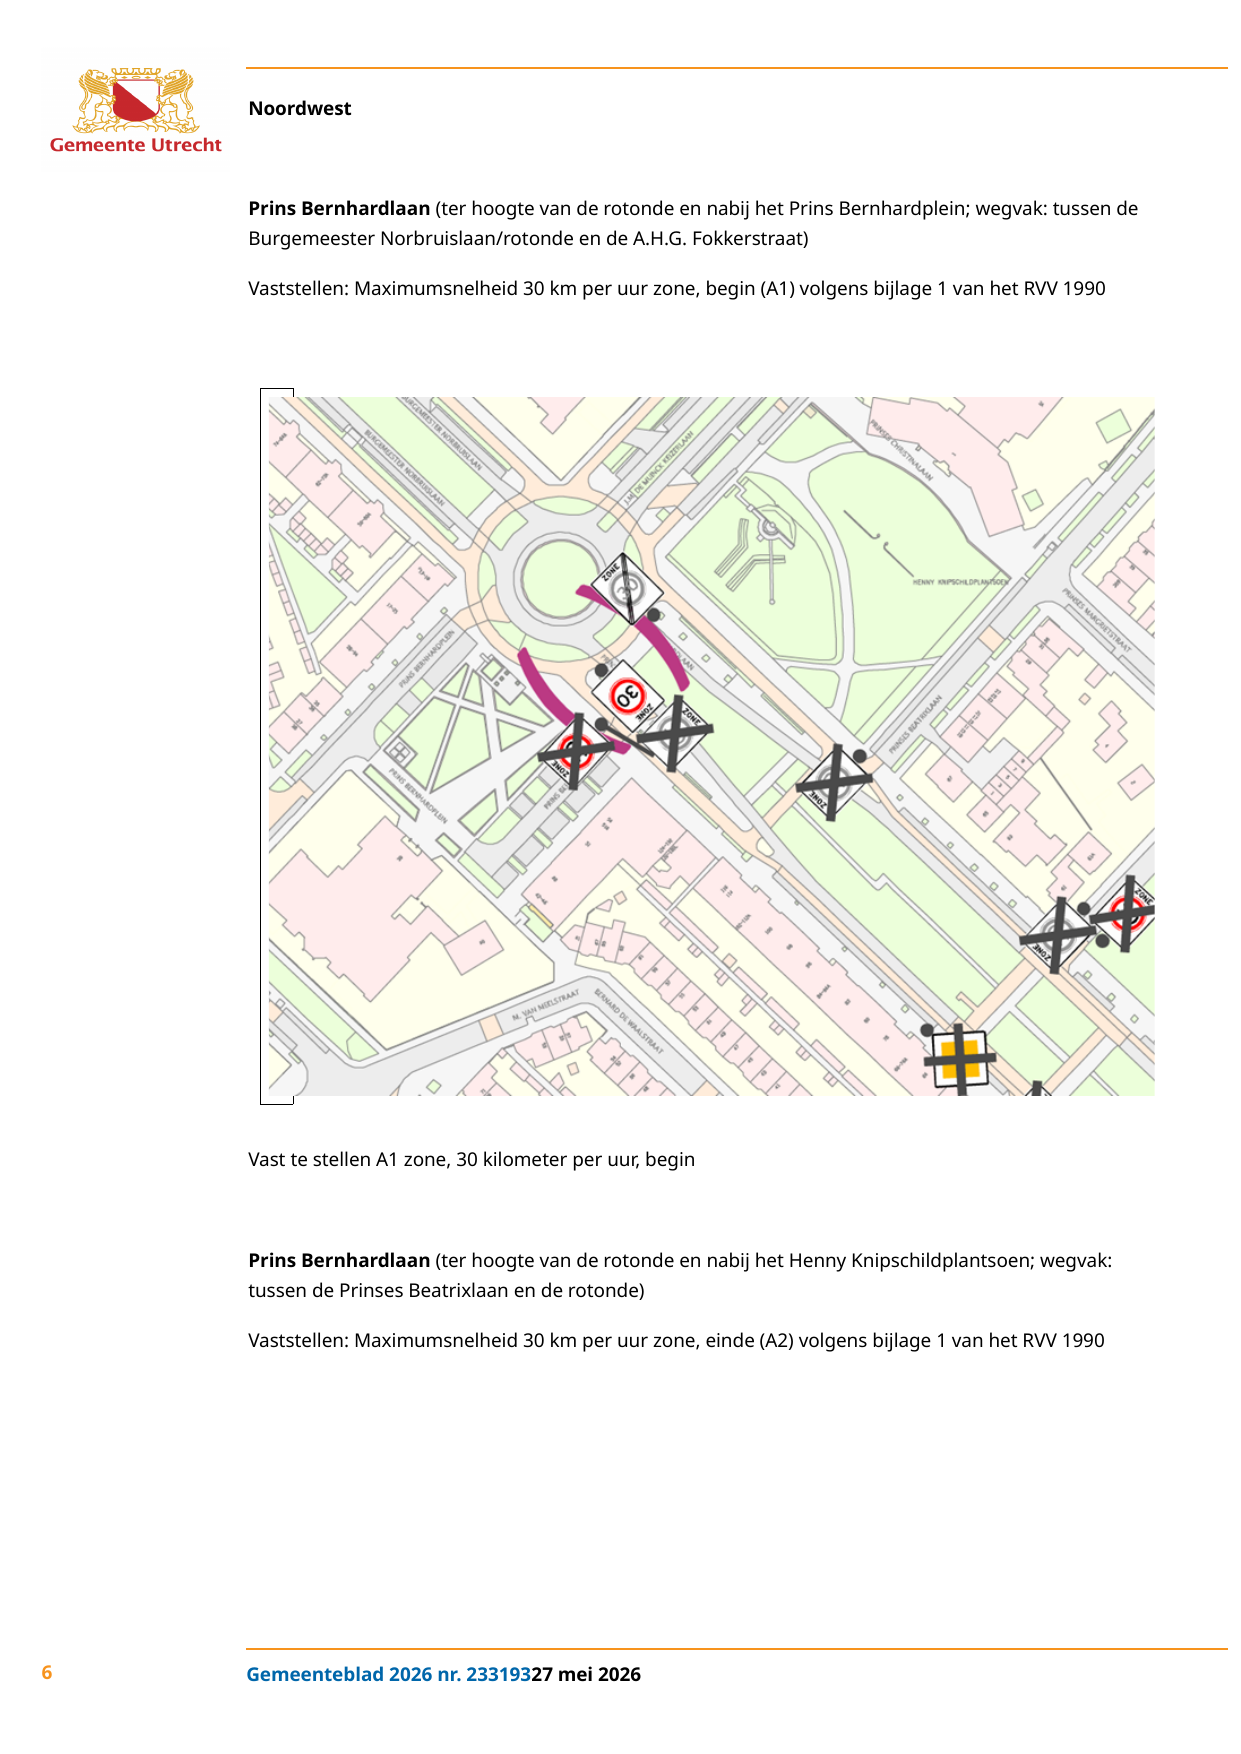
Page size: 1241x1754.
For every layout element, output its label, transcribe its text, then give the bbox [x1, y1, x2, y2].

text Vast te stellen A1 zone, 30 kilometer per uur, begin [248, 1146, 1152, 1172]
text Vaststellen: Maximumsnelheid 30 km per uur zone, begin (A1) volgens bijlage 1 van het RVV 1990 [248, 276, 1152, 301]
text Vaststellen: Maximumsnelheid 30 km per uur zone, einde (A2) volgens bijlage 1 van het RVV 1990 [248, 1327, 1152, 1353]
text Prins Bernhardlaan (ter hoogte van de rotonde en nabij het Henny Knipschildplantsoen; wegvak: tussen de Prinses Beatrixlaan en de rotonde) [248, 1247, 1152, 1303]
picture [41, 47, 231, 172]
picture [268, 397, 1155, 1096]
text Prins Bernhardlaan (ter hoogte van de rotonde en nabij het Prins Bernhardplein; wegvak: tussen de Burgemeester Norbruislaan/rotonde en de A.H.G. Fokkerstraat) [248, 196, 1152, 251]
text Noordwest [248, 95, 1152, 121]
